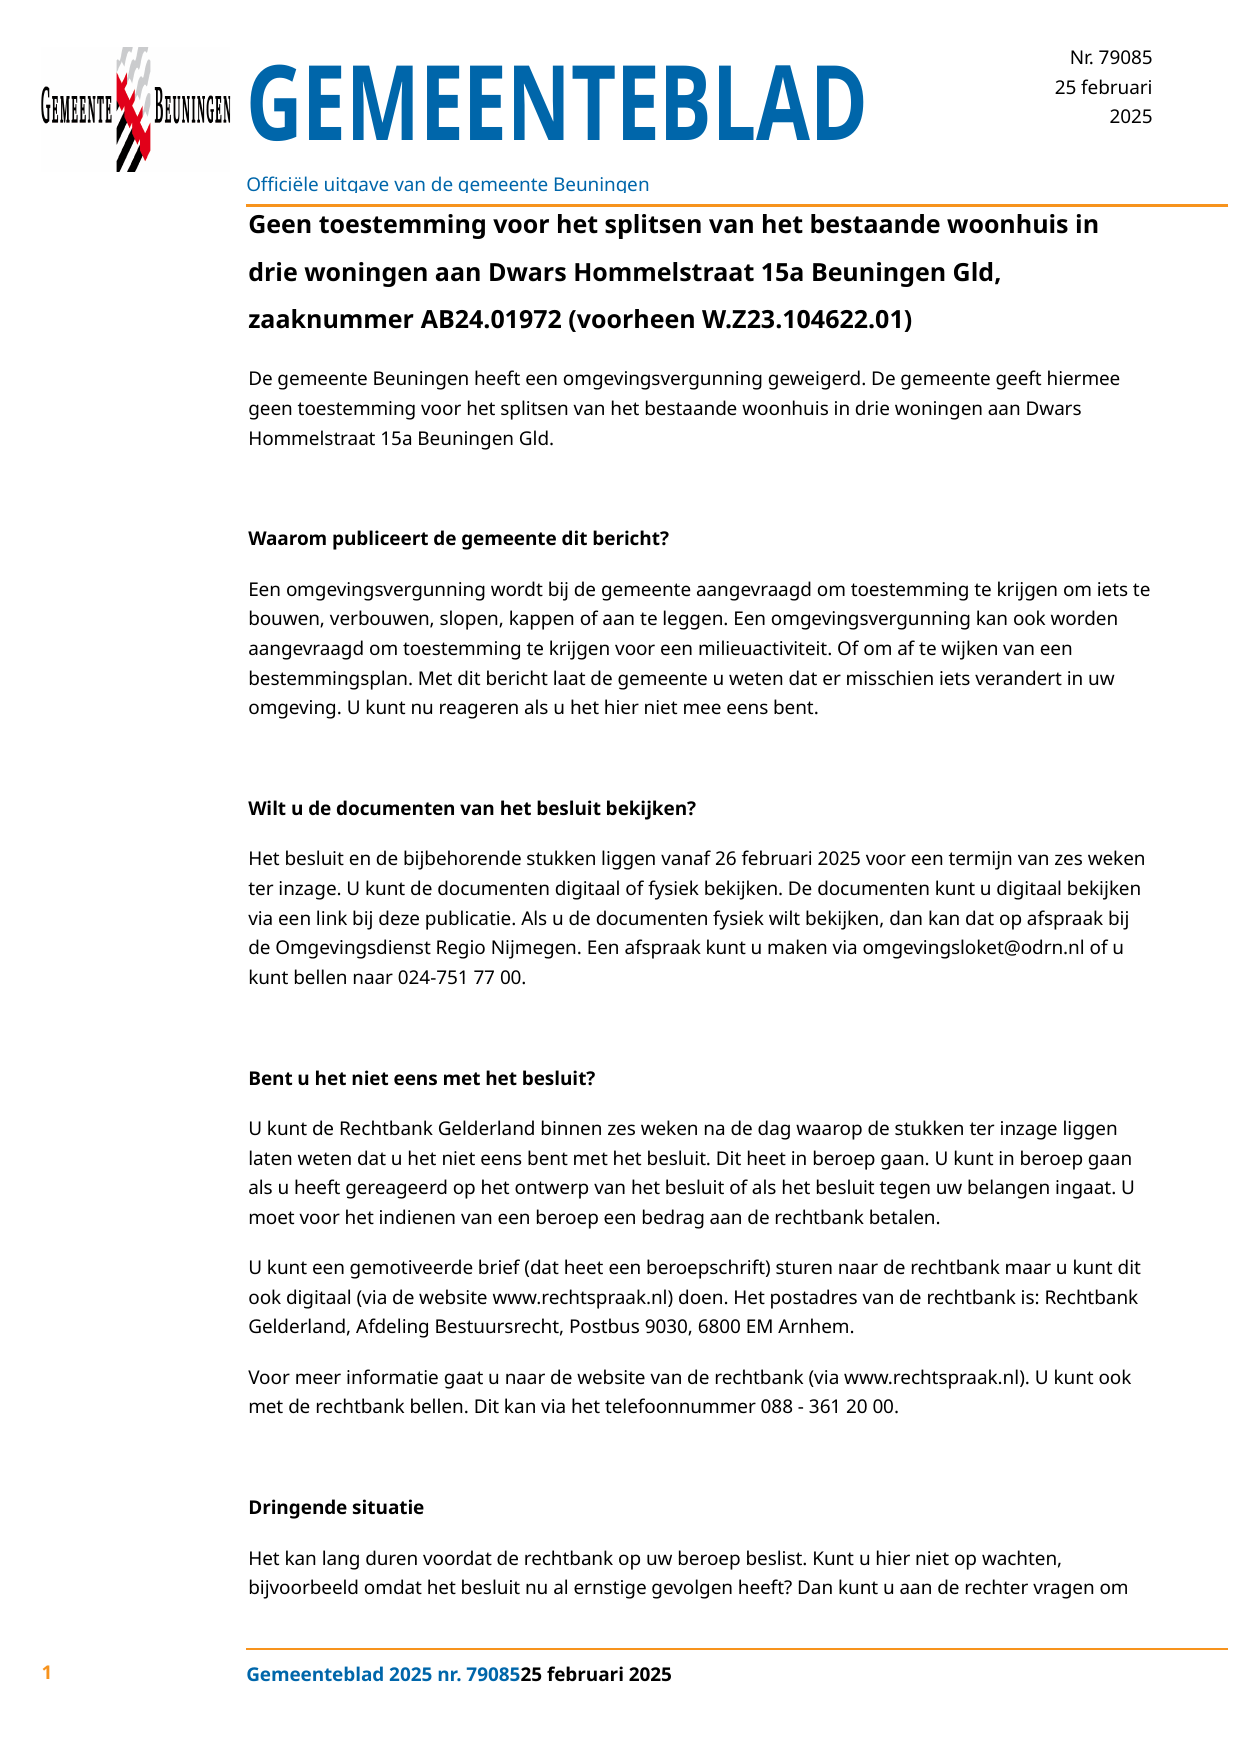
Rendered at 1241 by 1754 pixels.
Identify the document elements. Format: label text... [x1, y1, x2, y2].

text Bent u het niet eens met het besluit? [248, 1065, 1152, 1090]
text Het kan lang duren voordat de rechtbank op uw beroep beslist. Kunt u hier niet op wachten, bijvoorbeeld omdat het besluit nu al ernstige gevolgen heeft? Dan kunt u aan de rechter vragen om [248, 1545, 1152, 1600]
text Het besluit en de bijbehorende stukken liggen vanaf 26 februari 2025 voor een termijn van zes weken ter inzage. U kunt de documenten digitaal of fysiek bekijken. De documenten kunt u digitaal bekijken via een link bij deze publicatie. Als u de documenten fysiek wilt bekijken, dan kan dat op afspraak bij de Omgevingsdienst Regio Nijmegen. Een afspraak kunt u maken via omgevingsloket@odrn.nl of u kunt bellen naar 024-751 77 00. [248, 846, 1152, 989]
picture [41, 47, 231, 172]
text Waarom publiceert de gemeente dit bericht? [248, 526, 1152, 551]
text U kunt een gemotiveerde brief (dat heet een beroepschrift) sturen naar de rechtbank maar u kunt dit ook digitaal (via de website www.rechtspraak.nl) doen. Het postadres van de rechtbank is: Rechtbank Gelderland, Afdeling Bestuursrecht, Postbus 9030, 6800 EM Arnhem. [248, 1254, 1152, 1339]
text Geen toestemming voor het splitsen van het bestaande woonhuis in drie woningen aan Dwars Hommelstraat 15a Beuningen Gld, zaaknummer AB24.01972 (voorheen W.Z23.104622.01) [248, 207, 1152, 336]
text U kunt de Rechtbank Gelderland binnen zes weken na de dag waarop de stukken ter inzage liggen laten weten dat u het niet eens bent met het besluit. Dit heet in beroep gaan. U kunt in beroep gaan als u heeft gereageerd op het ontwerp van het besluit of als het besluit tegen uw belangen ingaat. U moet voor het indienen van een beroep een bedrag aan de rechtbank betalen. [248, 1115, 1152, 1229]
text Wilt u de documenten van het besluit bekijken? [248, 795, 1152, 821]
text Dringende situatie [248, 1494, 1152, 1520]
text Een omgevingsvergunning wordt bij de gemeente aangevraagd om toestemming te krijgen om iets te bouwen, verbouwen, slopen, kappen of aan te leggen. Een omgevingsvergunning kan ook worden aangevraagd om toestemming te krijgen voor een milieuactiviteit. Of om af te wijken van een bestemmingsplan. Met dit bericht laat de gemeente u weten dat er misschien iets verandert in uw omgeving. U kunt nu reageren als u het hier niet mee eens bent. [248, 576, 1152, 720]
text De gemeente Beuningen heeft een omgevingsvergunning geweigerd. De gemeente geeft hiermee geen toestemming voor het splitsen van het bestaande woonhuis in drie woningen aan Dwars Hommelstraat 15a Beuningen Gld. [248, 366, 1152, 450]
text Voor meer informatie gaat u naar de website van de rechtbank (via www.rechtspraak.nl). U kunt ook met de rechtbank bellen. Dit kan via het telefoonnummer 088 - 361 20 00. [248, 1364, 1152, 1419]
